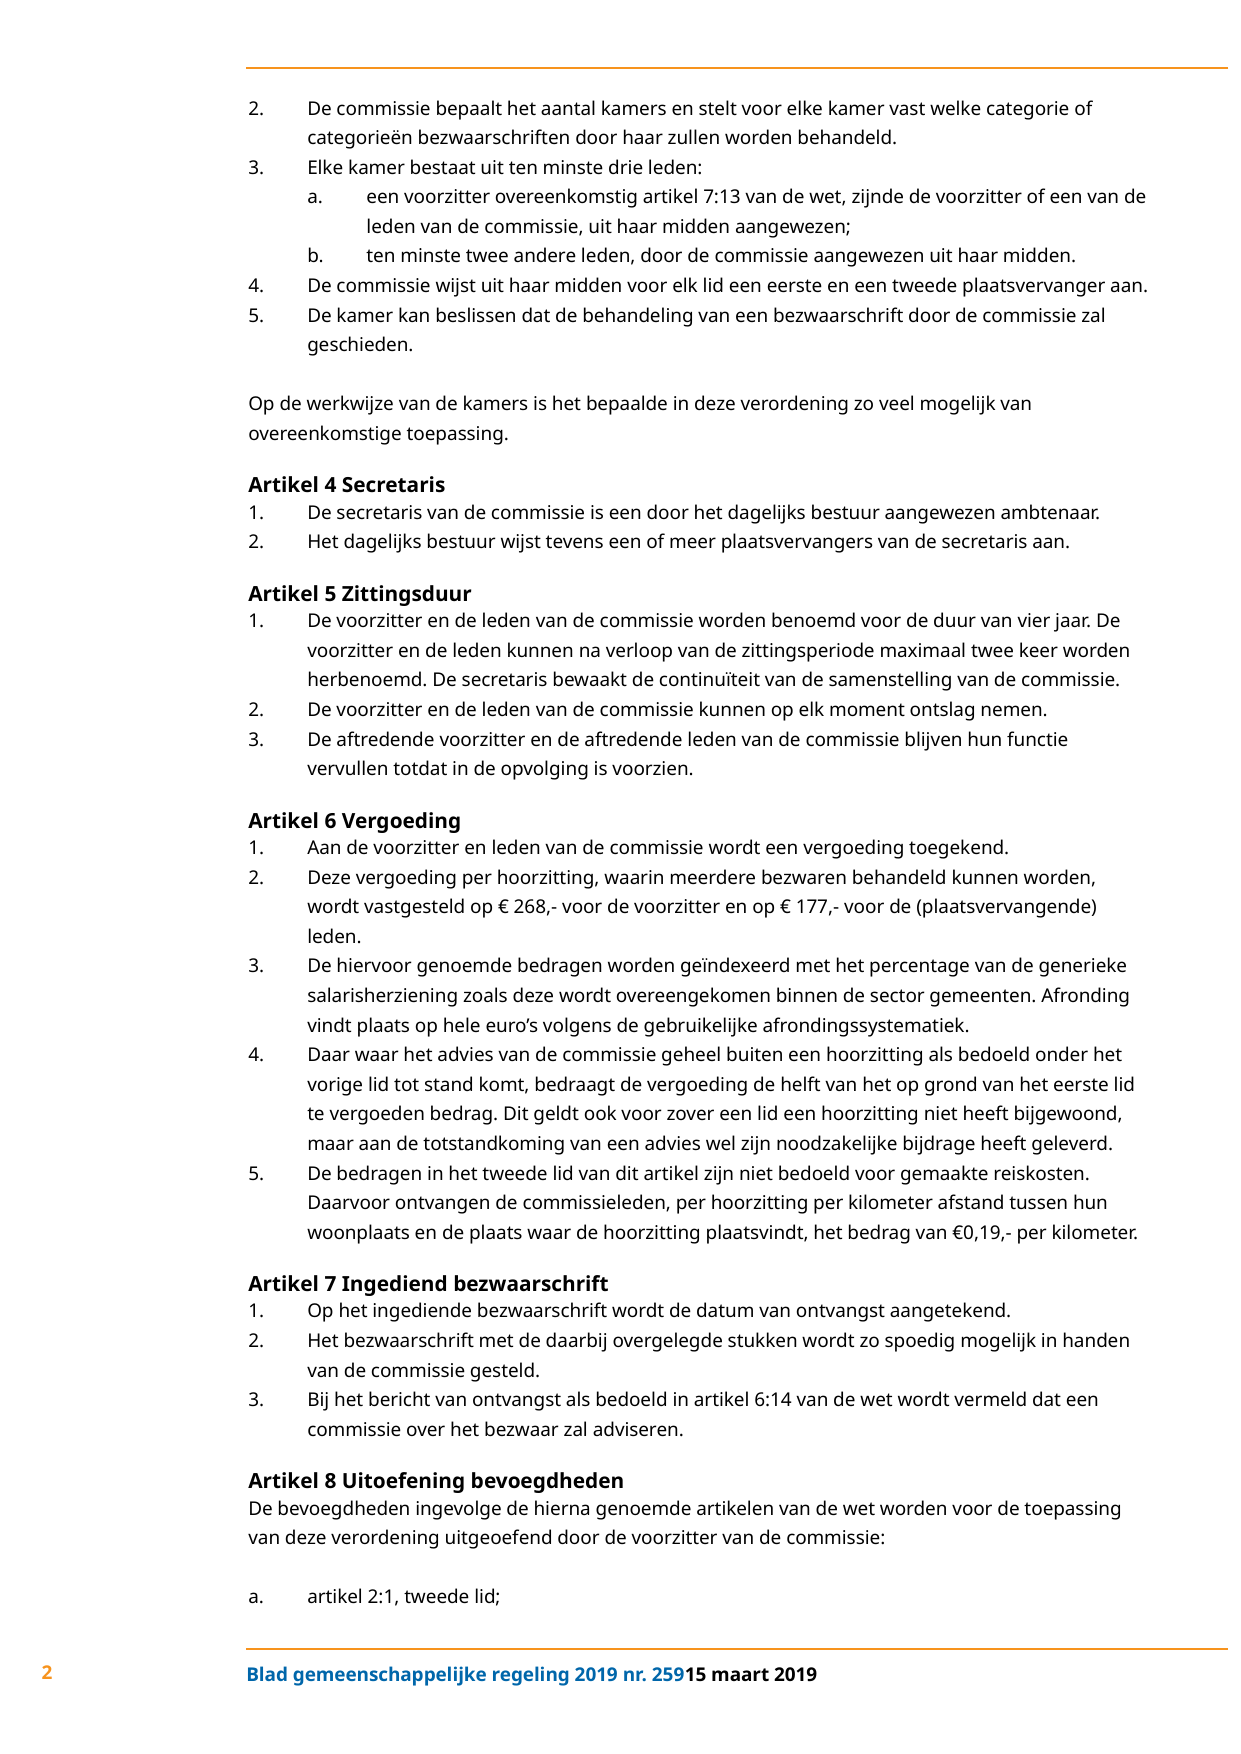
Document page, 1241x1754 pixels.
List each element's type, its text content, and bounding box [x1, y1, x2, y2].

list Aan de voorzitter en leden van de commissie wordt een vergoeding toegekend. [248, 834, 1152, 860]
list Daar waar het advies van de commissie geheel buiten een hoorzitting als bedoeld onder het vorige lid tot stand komt, bedraagt de vergoeding de helft van het op grond van het eerste lid te vergoeden bedrag. Dit geldt ook voor zover een lid een hoorzitting niet heeft bijgewoond, maar aan de totstandkoming van een advies wel zijn noodzakelijke bijdrage heeft geleverd. [248, 1041, 1152, 1156]
list een voorzitter overeenkomstig artikel 7:13 van de wet, zijnde de voorzitter of een van de leden van de commissie, uit haar midden aangewezen; [307, 183, 1152, 239]
list De kamer kan beslissen dat de behandeling van een bezwaarschrift door de commissie zal geschieden. [248, 302, 1152, 357]
text Op de werkwijze van de kamers is het bepaalde in deze verordening zo veel mogelijk van overeenkomstige toepassing. [248, 391, 1152, 446]
list Het bezwaarschrift met de daarbij overgelegde stukken wordt zo spoedig mogelijk in handen van de commissie gesteld. [248, 1327, 1152, 1383]
text De bevoegdheden ingevolge de hierna genoemde artikelen van de wet worden voor de toepassing van deze verordening uitgeoefend door de voorzitter van de commissie: [248, 1495, 1152, 1550]
text Artikel 8 Uitoefening bevoegdheden [248, 1466, 1152, 1495]
list Op het ingediende bezwaarschrift wordt de datum van ontvangst aangetekend. [248, 1298, 1152, 1323]
text Artikel 6 Vergoeding [248, 806, 1152, 834]
text Artikel 7 Ingediend bezwaarschrift [248, 1269, 1152, 1298]
list De commissie wijst uit haar midden voor elk lid een eerste en een tweede plaatsvervanger aan. [248, 272, 1152, 298]
list De voorzitter en de leden van de commissie worden benoemd voor de duur van vier jaar. De voorzitter en de leden kunnen na verloop van de zittingsperiode maximaal twee keer worden herbenoemd. De secretaris bewaakt de continuïteit van de samenstelling van de commissie. [248, 607, 1152, 692]
list Deze vergoeding per hoorzitting, waarin meerdere bezwaren behandeld kunnen worden, wordt vastgesteld op € 268,- voor de voorzitter en op € 177,- voor de (plaatsvervangende) leden. [248, 864, 1152, 949]
list De hiervoor genoemde bedragen worden geïndexeerd met het percentage van de generieke salarisherziening zoals deze wordt overeengekomen binnen de sector gemeenten. Afronding vindt plaats op hele euro’s volgens de gebruikelijke afrondingssystematiek. [248, 953, 1152, 1037]
list De aftredende voorzitter en de aftredende leden van de commissie blijven hun functie vervullen totdat in de opvolging is voorzien. [248, 726, 1152, 781]
list ten minste twee andere leden, door de commissie aangewezen uit haar midden. [307, 243, 1152, 268]
list De voorzitter en de leden van de commissie kunnen op elk moment ontslag nemen. [248, 696, 1152, 722]
list artikel 2:1, tweede lid; [248, 1584, 1152, 1609]
list Elke kamer bestaat uit ten minste drie leden: [248, 154, 1152, 180]
list De commissie bepaalt het aantal kamers en stelt voor elke kamer vast welke categorie of categorieën bezwaarschriften door haar zullen worden behandeld. [248, 95, 1152, 150]
text Artikel 5 Zittingsduur [248, 579, 1152, 607]
list De secretaris van de commissie is een door het dagelijks bestuur aangewezen ambtenaar. [248, 499, 1152, 525]
text Artikel 4 Secretaris [248, 471, 1152, 499]
picture [41, 47, 231, 172]
list Bij het bericht van ontvangst als bedoeld in artikel 6:14 van de wet wordt vermeld dat een commissie over het bezwaar zal adviseren. [248, 1386, 1152, 1442]
list De bedragen in het tweede lid van dit artikel zijn niet bedoeld voor gemaakte reiskosten. Daarvoor ontvangen de commissieleden, per hoorzitting per kilometer afstand tussen hun woonplaats en de plaats waar de hoorzitting plaatsvindt, het bedrag van €0,19,- per kilometer. [248, 1160, 1152, 1244]
list Het dagelijks bestuur wijst tevens een of meer plaatsvervangers van de secretaris aan. [248, 529, 1152, 554]
